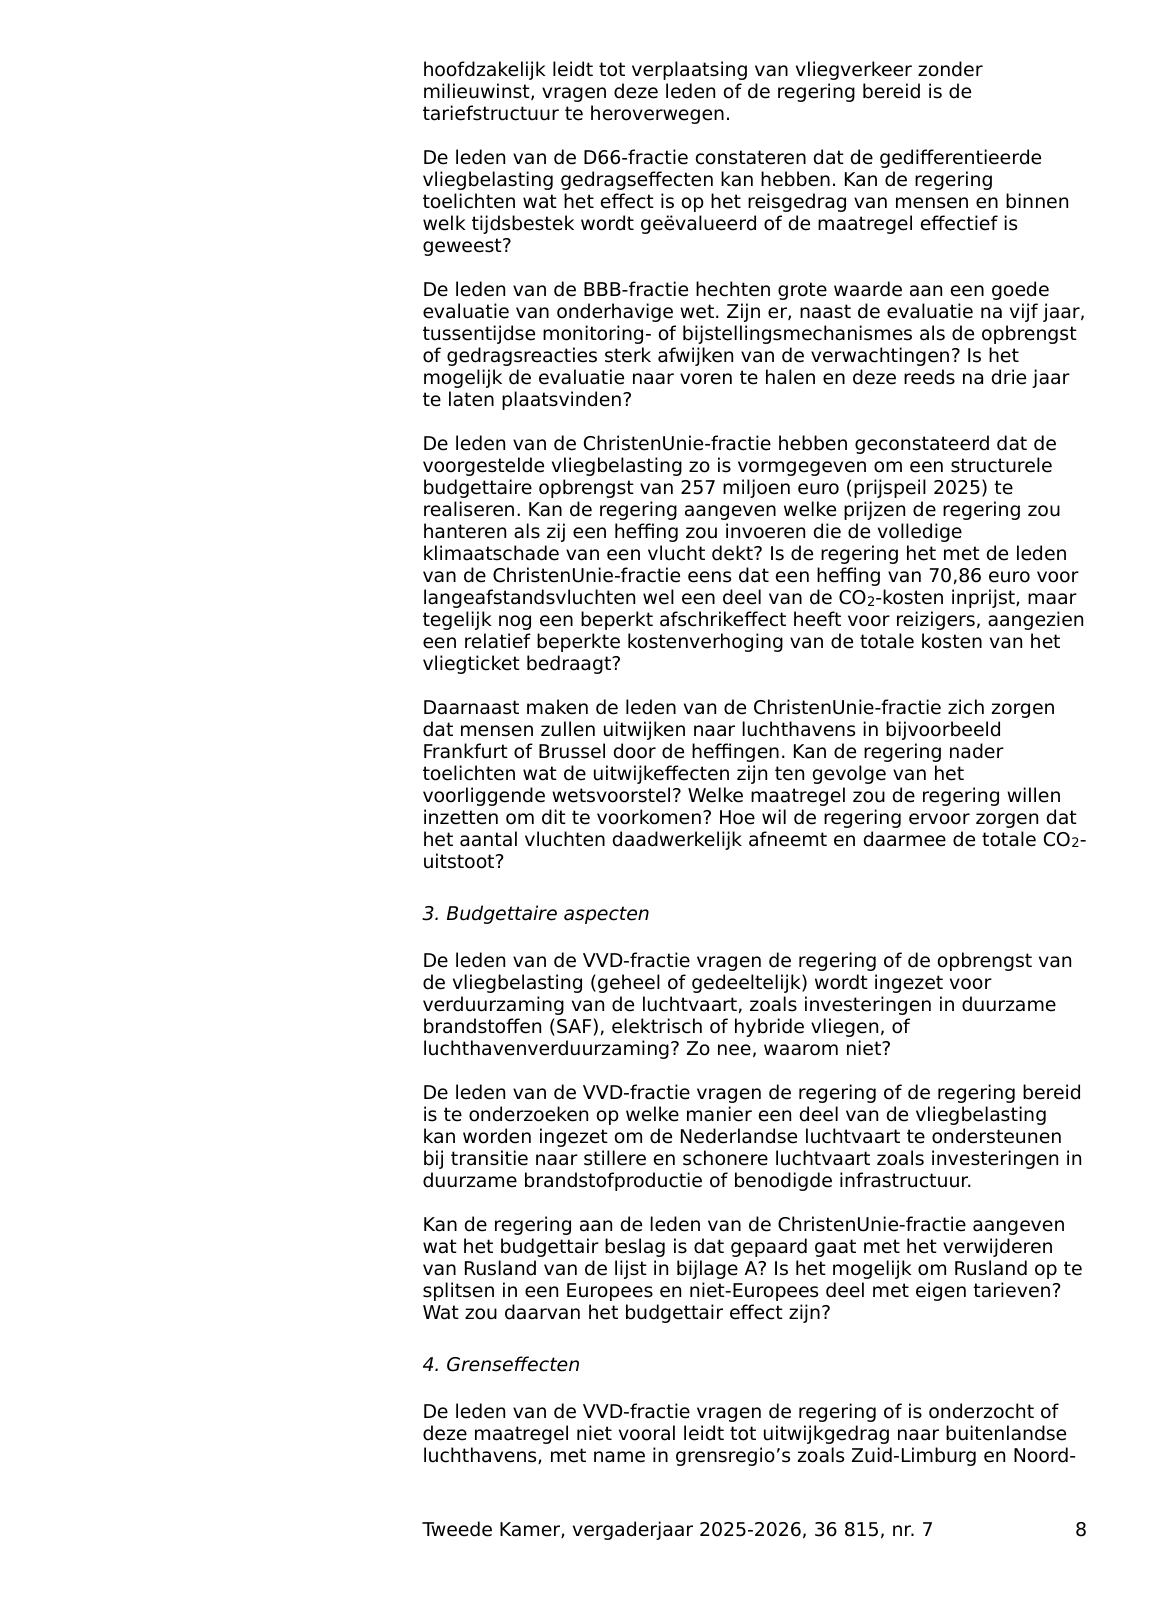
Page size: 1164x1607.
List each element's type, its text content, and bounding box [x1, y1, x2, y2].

text De leden van de VVD-fractie vragen de regering of de regering bereid is te onderzoeken op welke manier een deel van de vliegbelasting kan worden ingezet om de Nederlandse luchtvaart te ondersteunen bij transitie naar stillere en schonere luchtvaart zoals investeringen in duurzame brandstofproductie of benodigde infrastructuur. [422, 1082, 1087, 1192]
text Kan de regering aan de leden van de ChristenUnie-fractie aangeven wat het budgettair beslag is dat gepaard gaat met het verwijderen van Rusland van de lijst in bijlage A? Is het mogelijk om Rusland op te splitsen in een Europees en niet-Europees deel met eigen tarieven? Wat zou daarvan het budgettair effect zijn? [422, 1214, 1087, 1324]
text De leden van de BBB-fractie hechten grote waarde aan een goede evaluatie van onderhavige wet. Zijn er, naast de evaluatie na vijf jaar, tussentijdse monitoring- of bijstellingsmechanismes als de opbrengst of gedragsreacties sterk afwijken van de verwachtingen? Is het mogelijk de evaluatie naar voren te halen en deze reeds na drie jaar te laten plaatsvinden? [422, 279, 1087, 411]
text De leden van de VVD-fractie vragen de regering of is onderzocht of deze maatregel niet vooral leidt tot uitwijkgedrag naar buitenlandse luchthavens, met name in grensregio’s zoals Zuid-Limburg en Noord- [422, 1401, 1087, 1467]
text hoofdzakelijk leidt tot verplaatsing van vliegverkeer zonder milieuwinst, vragen deze leden of de regering bereid is de tariefstructuur te heroverwegen. [422, 59, 1087, 125]
text De leden van de D66-fractie constateren dat de gedifferentieerde vliegbelasting gedragseffecten kan hebben. Kan de regering toelichten wat het effect is op het reisgedrag van mensen en binnen welk tijdsbestek wordt geëvalueerd of de maatregel effectief is geweest? [422, 147, 1087, 257]
text De leden van de ChristenUnie-fractie hebben geconstateerd dat de voorgestelde vliegbelasting zo is vormgegeven om een structurele budgettaire opbrengst van 257 miljoen euro (prijspeil 2025) te realiseren. Kan de regering aangeven welke prijzen de regering zou hanteren als zij een heffing zou invoeren die de volledige klimaatschade van een vlucht dekt? Is de regering het met de leden van de ChristenUnie-fractie eens dat een heffing van 70,86 euro voor langeafstandsvluchten wel een deel van de CO2-kosten inprijst, maar tegelijk nog een beperkt afschrikeffect heeft voor reizigers, aangezien een relatief beperkte kostenverhoging van de totale kosten van het vliegticket bedraagt? [422, 433, 1087, 675]
subtitle 3. Budgettaire aspecten [422, 903, 1087, 925]
text De leden van de VVD-fractie vragen de regering of de opbrengst van de vliegbelasting (geheel of gedeeltelijk) wordt ingezet voor verduurzaming van de luchtvaart, zoals investeringen in duurzame brandstoffen (SAF), elektrisch of hybride vliegen, of luchthavenverduurzaming? Zo nee, waarom niet? [422, 950, 1087, 1060]
text Daarnaast maken de leden van de ChristenUnie-fractie zich zorgen dat mensen zullen uitwijken naar luchthavens in bijvoorbeeld Frankfurt of Brussel door de heffingen. Kan de regering nader toelichten wat de uitwijkeffecten zijn ten gevolge van het voorliggende wetsvoorstel? Welke maatregel zou de regering willen inzetten om dit te voorkomen? Hoe wil de regering ervoor zorgen dat het aantal vluchten daadwerkelijk afneemt en daarmee de totale CO2-uitstoot? [422, 697, 1087, 873]
subtitle 4. Grenseffecten [422, 1354, 1087, 1376]
